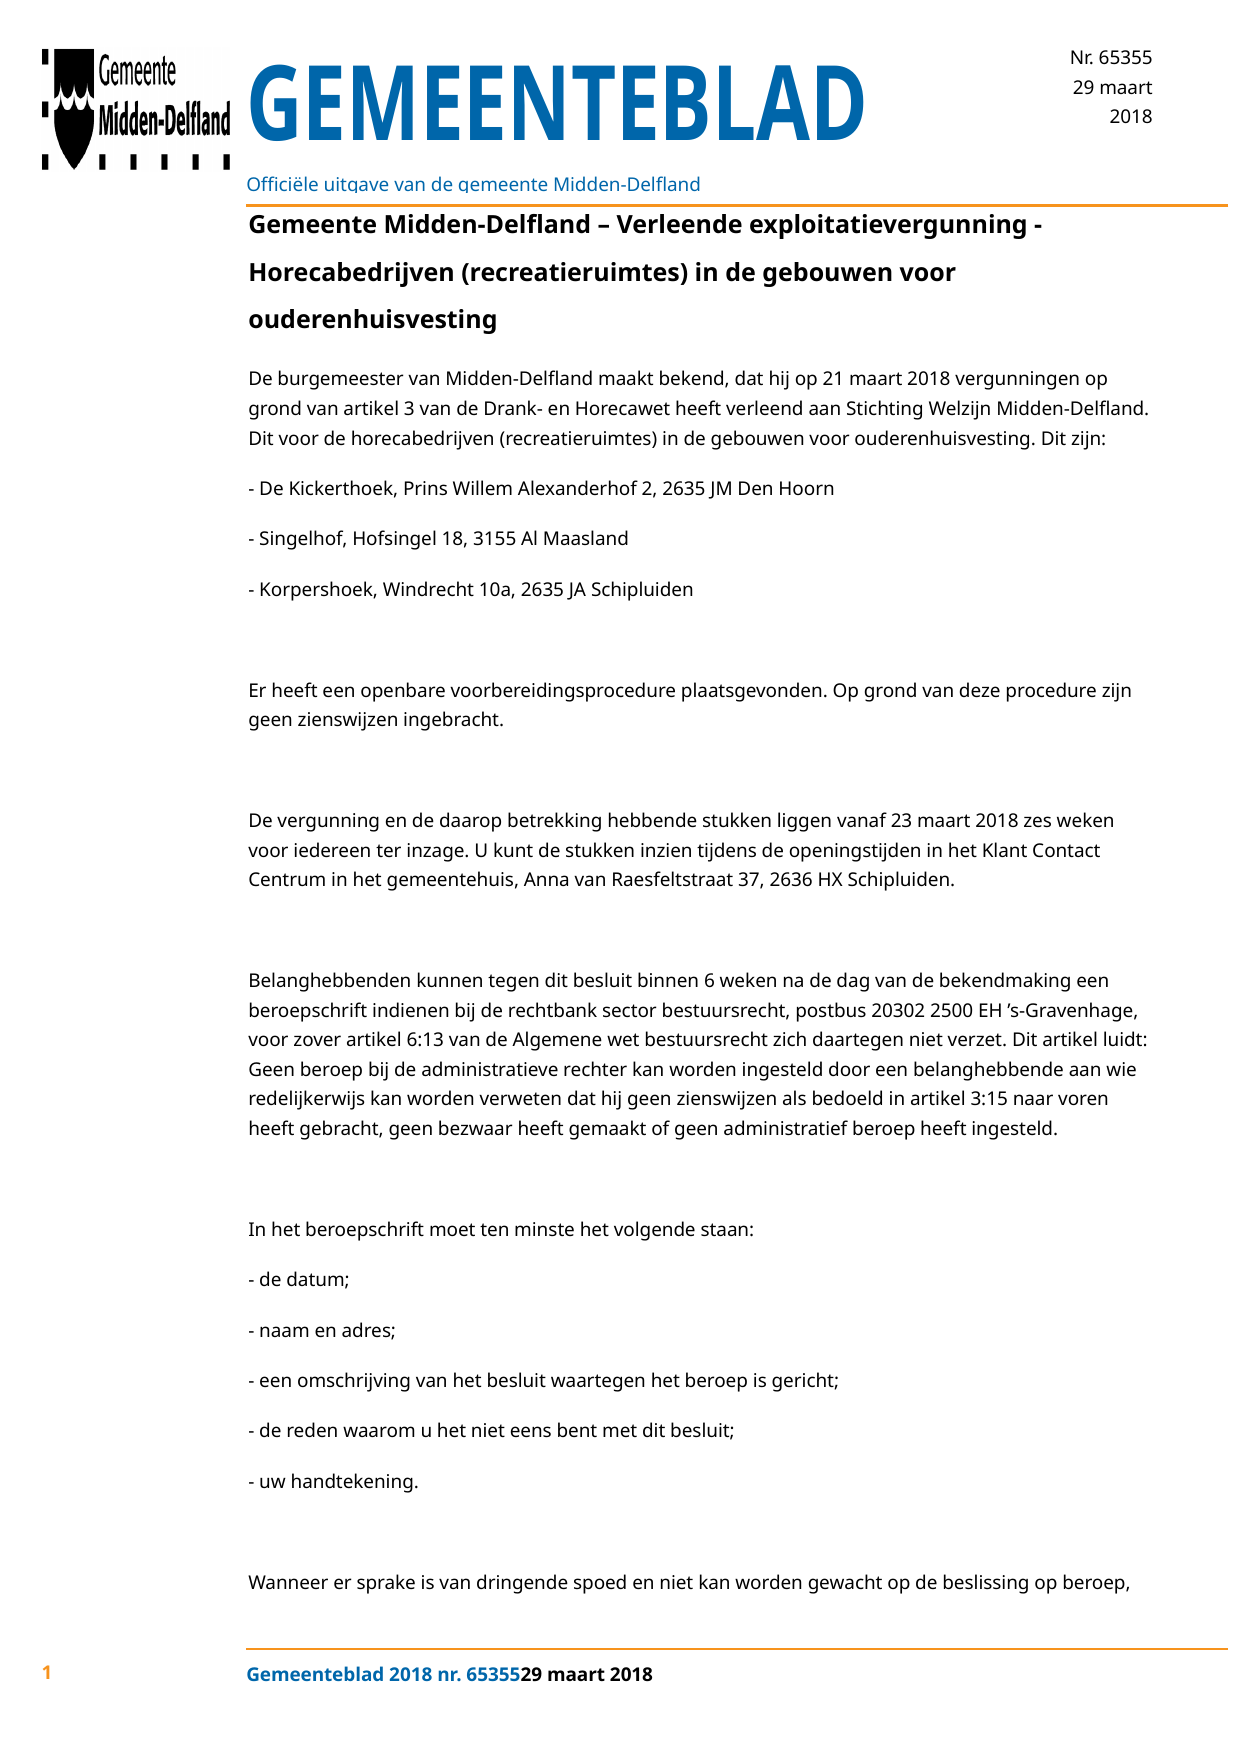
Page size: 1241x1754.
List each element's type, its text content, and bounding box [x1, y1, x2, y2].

text - Singelhof, Hofsingel 18, 3155 Al Maasland [248, 526, 1152, 551]
text - De Kickerthoek, Prins Willem Alexanderhof 2, 2635 JM Den Hoorn [248, 475, 1152, 501]
text - een omschrijving van het besluit waartegen het beroep is gericht; [248, 1367, 1152, 1393]
text - Korpershoek, Windrecht 10a, 2635 JA Schipluiden [248, 576, 1152, 602]
text - uw handtekening. [248, 1468, 1152, 1494]
text Gemeente Midden-Delfland – Verleende exploitatievergunning - Horecabedrijven (recreatieruimtes) in de gebouwen voor ouderenhuisvesting [248, 207, 1152, 336]
text - de datum; [248, 1266, 1152, 1292]
picture [41, 47, 231, 172]
text Er heeft een openbare voorbereidingsprocedure plaatsgevonden. Op grond van deze procedure zijn geen zienswijzen ingebracht. [248, 677, 1152, 732]
text De vergunning en de daarop betrekking hebbende stukken liggen vanaf 23 maart 2018 zes weken voor iedereen ter inzage. U kunt de stukken inzien tijdens de openingstijden in het Klant Contact Centrum in het gemeentehuis, Anna van Raesfeltstraat 37, 2636 HX Schipluiden. [248, 807, 1152, 892]
text Wanneer er sprake is van dringende spoed en niet kan worden gewacht op de beslissing op beroep, [248, 1569, 1152, 1594]
text De burgemeester van Midden-Delfland maakt bekend, dat hij op 21 maart 2018 vergunningen op grond van artikel 3 van de Drank- en Horecawet heeft verleend aan Stichting Welzijn Midden-Delfland. Dit voor de horecabedrijven (recreatieruimtes) in de gebouwen voor ouderenhuisvesting. Dit zijn: [248, 366, 1152, 450]
text Belanghebbenden kunnen tegen dit besluit binnen 6 weken na de dag van de bekendmaking een beroepschrift indienen bij de rechtbank sector bestuursrecht, postbus 20302 2500 EH ’s-Gravenhage, voor zover artikel 6:13 van de Algemene wet bestuursrecht zich daartegen niet verzet. Dit artikel luidt: Geen beroep bij de administratieve rechter kan worden ingesteld door een belanghebbende aan wie redelijkerwijs kan worden verweten dat hij geen zienswijzen als bedoeld in artikel 3:15 naar voren heeft gebracht, geen bezwaar heeft gemaakt of geen administratief beroep heeft ingesteld. [248, 967, 1152, 1141]
text In het beroepschrift moet ten minste het volgende staan: [248, 1216, 1152, 1242]
text - naam en adres; [248, 1317, 1152, 1342]
text - de reden waarom u het niet eens bent met dit besluit; [248, 1418, 1152, 1443]
